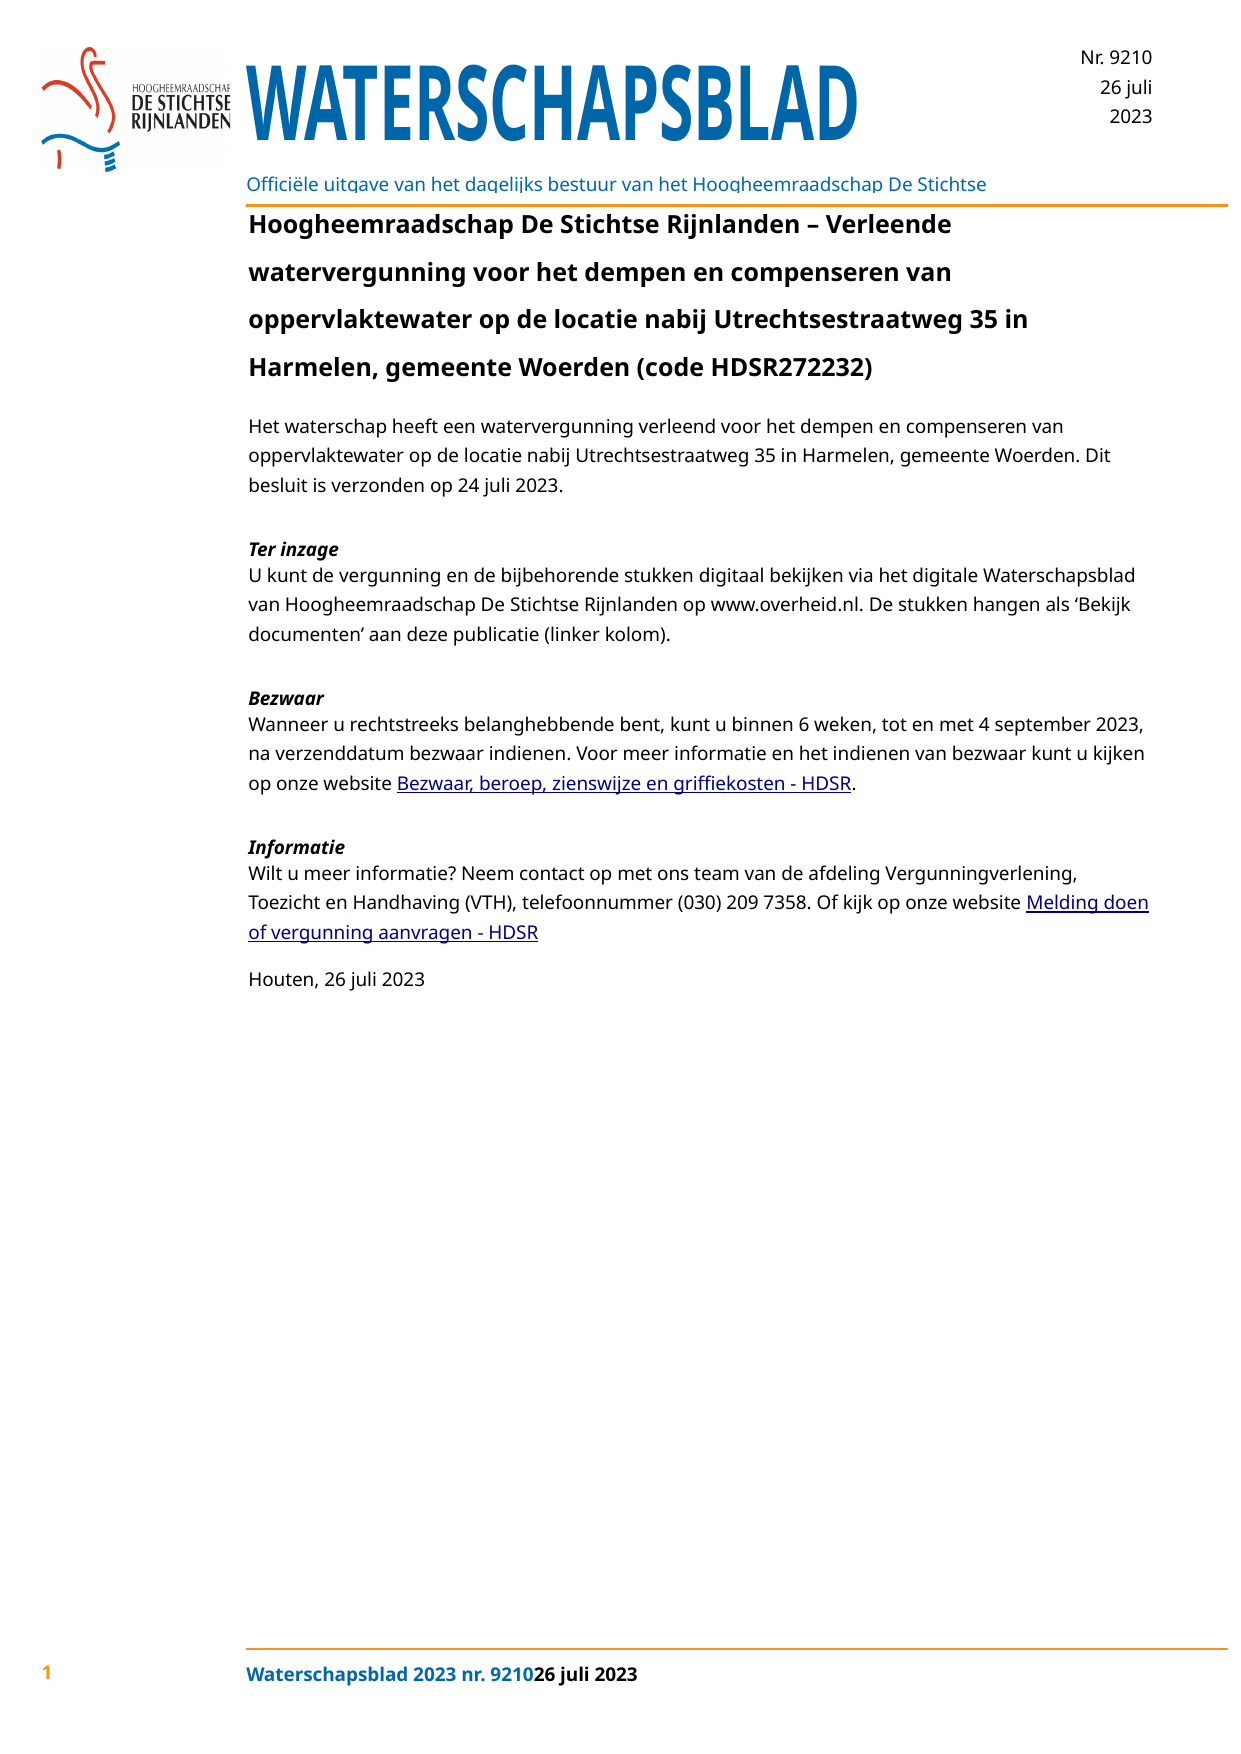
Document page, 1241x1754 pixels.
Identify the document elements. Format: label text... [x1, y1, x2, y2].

text Het waterschap heeft een watervergunning verleend voor het dempen en compenseren van oppervlaktewater op de locatie nabij Utrechtsestraatweg 35 in Harmelen, gemeente Woerden. Dit besluit is verzonden op 24 juli 2023. [248, 413, 1152, 498]
text Wilt u meer informatie? Neem contact op met ons team van de afdeling Vergunningverlening, Toezicht en Handhaving (VTH), telefoonnummer (030) 209 7358. Of kijk op onze website Melding doen of vergunning aanvragen - HDSR [248, 860, 1152, 944]
text Wanneer u rechtstreeks belanghebbende bent, kunt u binnen 6 weken, tot en met 4 september 2023, na verzenddatum bezwaar indienen. Voor meer informatie en het indienen van bezwaar kunt u kijken op onze website Bezwaar, beroep, zienswijze en griffiekosten - HDSR. [248, 711, 1152, 796]
text Bezwaar [248, 685, 1152, 711]
text Ter inzage [248, 536, 1152, 562]
text Houten, 26 juli 2023 [248, 967, 1152, 992]
picture [41, 47, 231, 172]
text Informatie [248, 834, 1152, 860]
text U kunt de vergunning en de bijbehorende stukken digitaal bekijken via het digitale Waterschapsblad van Hoogheemraadschap De Stichtse Rijnlanden op www.overheid.nl. De stukken hangen als ‘Bekijk documenten’ aan deze publicatie (linker kolom). [248, 562, 1152, 647]
text Hoogheemraadschap De Stichtse Rijnlanden – Verleende watervergunning voor het dempen en compenseren van oppervlaktewater op de locatie nabij Utrechtsestraatweg 35 in Harmelen, gemeente Woerden (code HDSR272232) [248, 207, 1152, 384]
